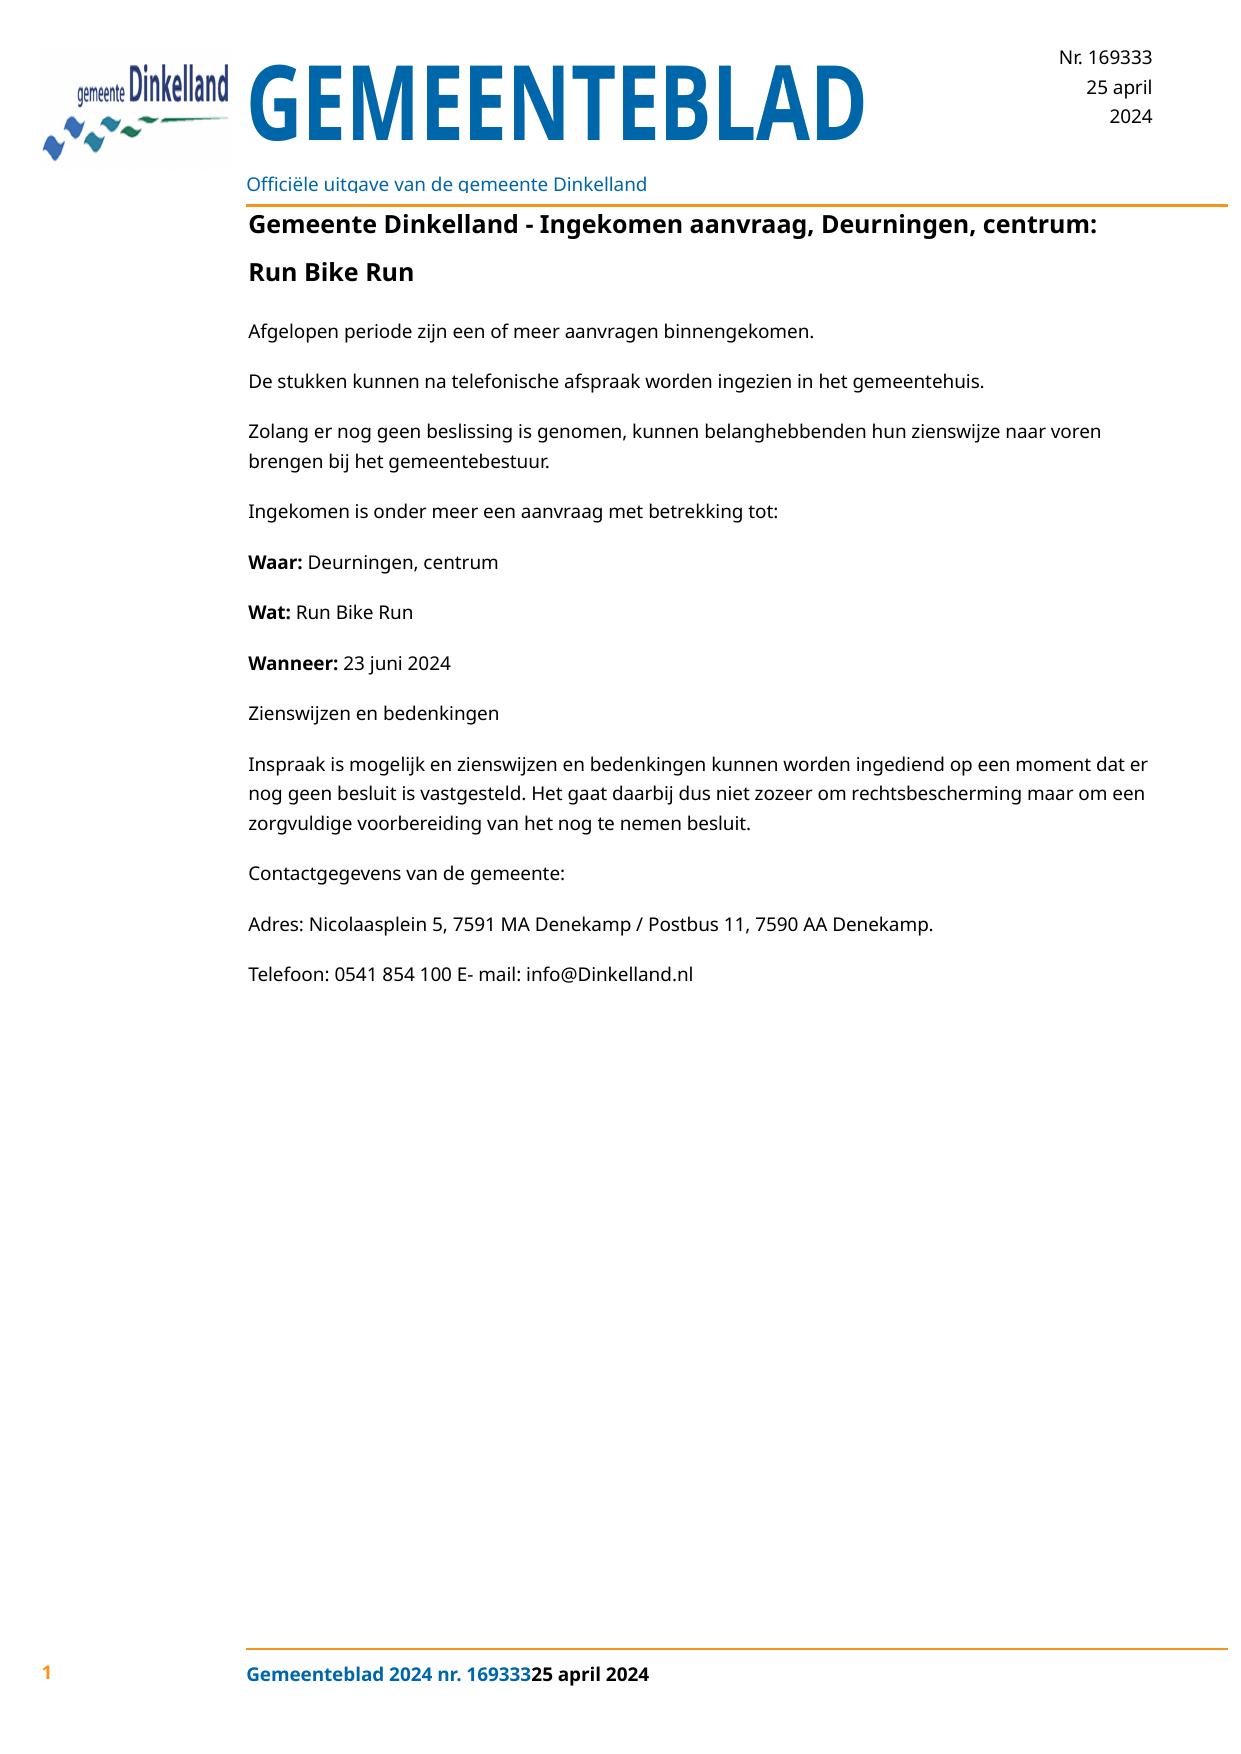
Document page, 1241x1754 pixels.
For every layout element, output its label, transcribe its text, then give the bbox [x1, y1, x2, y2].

text Inspraak is mogelijk en zienswijzen en bedenkingen kunnen worden ingediend op een moment dat er nog geen besluit is vastgesteld. Het gaat daarbij dus niet zozeer om rechtsbescherming maar om een zorgvuldige voorbereiding van het nog te nemen besluit. [248, 751, 1152, 836]
text Waar: Deurningen, centrum [248, 549, 1152, 575]
text Gemeente Dinkelland - Ingekomen aanvraag, Deurningen, centrum: Run Bike Run [248, 207, 1152, 288]
text De stukken kunnen na telefonische afspraak worden ingezien in het gemeentehuis. [248, 368, 1152, 394]
text Wat: Run Bike Run [248, 599, 1152, 625]
text Adres: Nicolaasplein 5, 7591 MA Denekamp / Postbus 11, 7590 AA Denekamp. [248, 911, 1152, 937]
text Contactgegevens van de gemeente: [248, 860, 1152, 886]
picture [41, 47, 231, 172]
text Telefoon: 0541 854 100 E- mail: info@Dinkelland.nl [248, 961, 1152, 987]
text Zienswijzen en bedenkingen [248, 700, 1152, 726]
text Zolang er nog geen beslissing is genomen, kunnen belanghebbenden hun zienswijze naar voren brengen bij het gemeentebestuur. [248, 419, 1152, 474]
text Afgelopen periode zijn een of meer aanvragen binnengekomen. [248, 318, 1152, 344]
text Ingekomen is onder meer een aanvraag met betrekking tot: [248, 499, 1152, 524]
text Wanneer: 23 juni 2024 [248, 650, 1152, 676]
